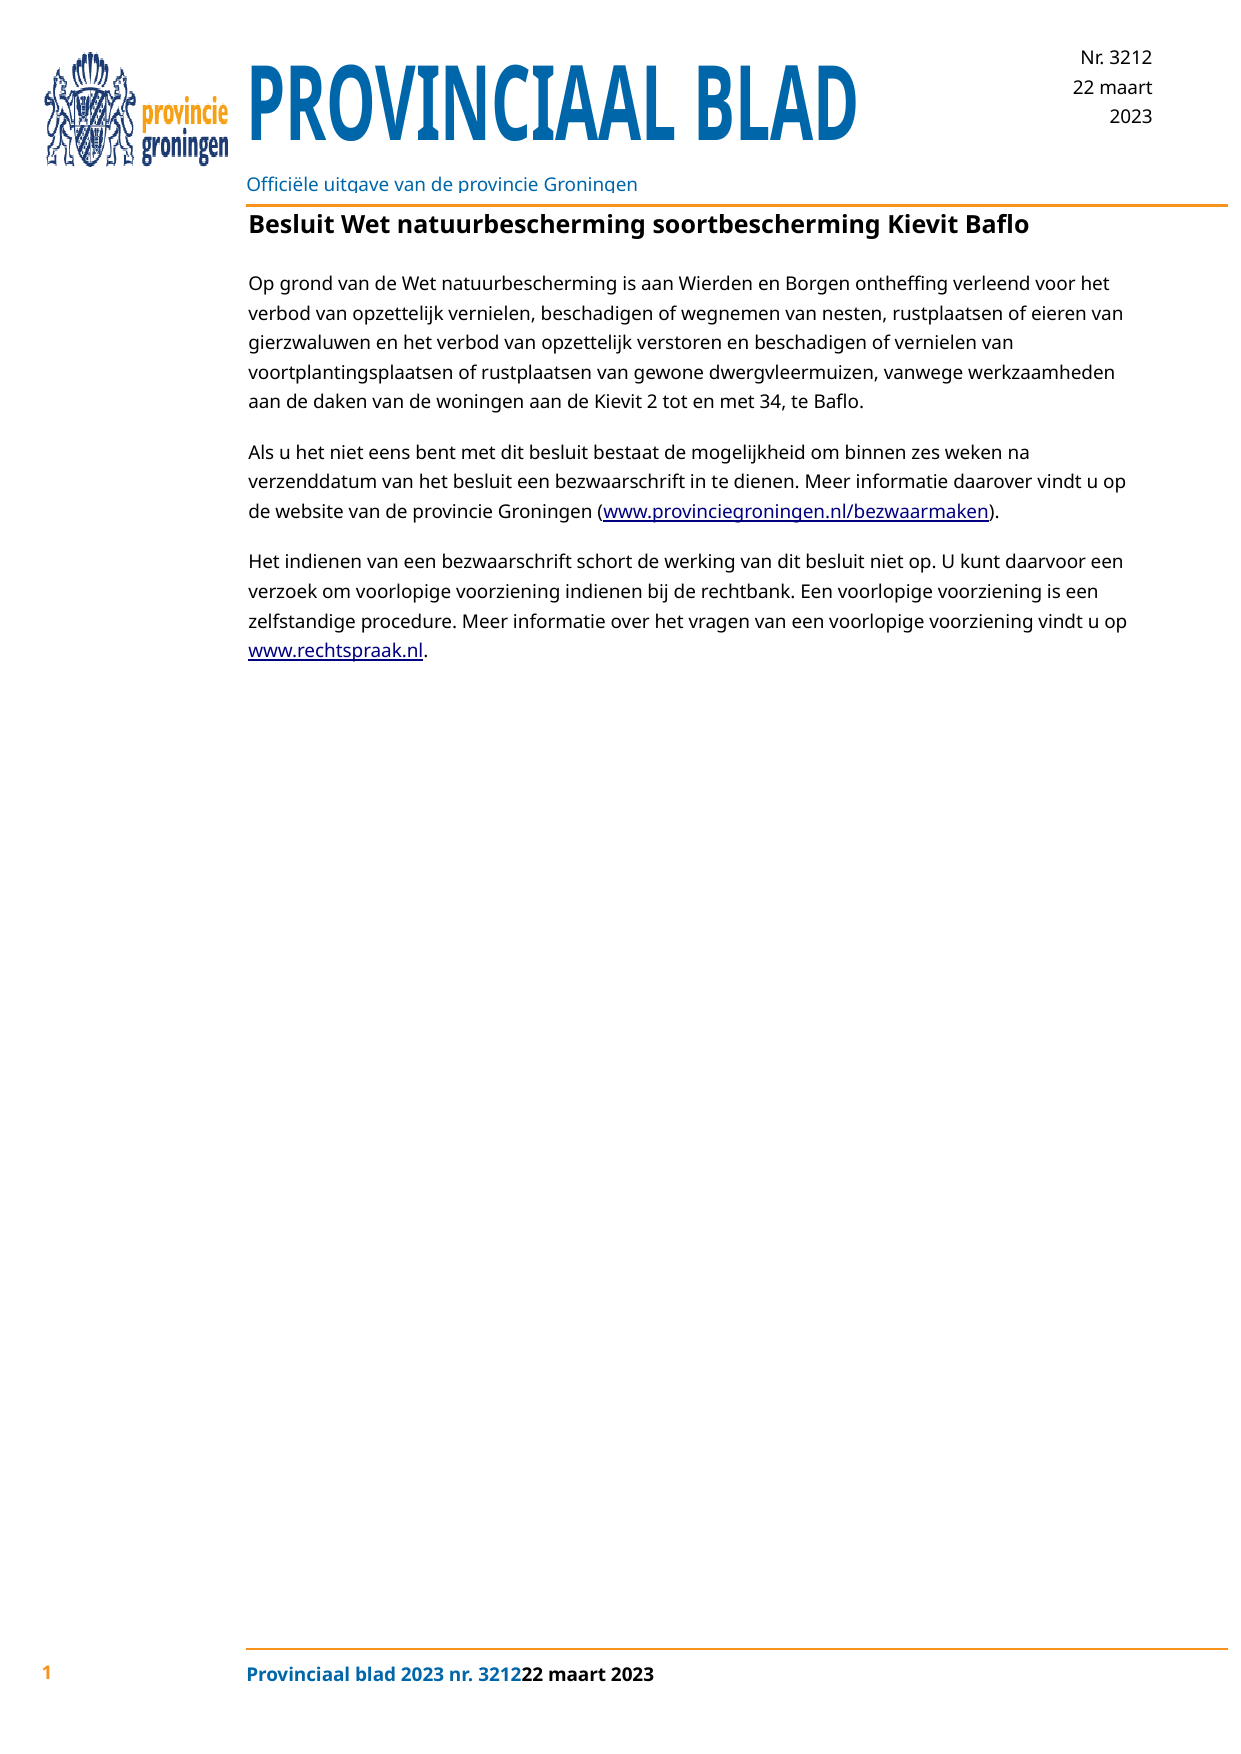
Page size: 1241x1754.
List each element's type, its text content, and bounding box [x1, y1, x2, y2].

picture [41, 47, 231, 172]
text Op grond van de Wet natuurbescherming is aan Wierden en Borgen ontheffing verleend voor het verbod van opzettelijk vernielen, beschadigen of wegnemen van nesten, rustplaatsen of eieren van gierzwaluwen en het verbod van opzettelijk verstoren en beschadigen of vernielen van voortplantingsplaatsen of rustplaatsen van gewone dwergvleermuizen, vanwege werkzaamheden aan de daken van de woningen aan de Kievit 2 tot en met 34, te Baflo. [248, 270, 1152, 414]
text Besluit Wet natuurbescherming soortbescherming Kievit Baflo [248, 207, 1152, 241]
text Als u het niet eens bent met dit besluit bestaat de mogelijkheid om binnen zes weken na verzenddatum van het besluit een bezwaarschrift in te dienen. Meer informatie daarover vindt u op de website van de provincie Groningen (www.provinciegroningen.nl/bezwaarmaken). [248, 439, 1152, 524]
text Het indienen van een bezwaarschrift schort de werking van dit besluit niet op. U kunt daarvoor een verzoek om voorlopige voorziening indienen bij de rechtbank. Een voorlopige voorziening is een zelfstandige procedure. Meer informatie over het vragen van een voorlopige voorziening vindt u op www.rechtspraak.nl. [248, 549, 1152, 663]
